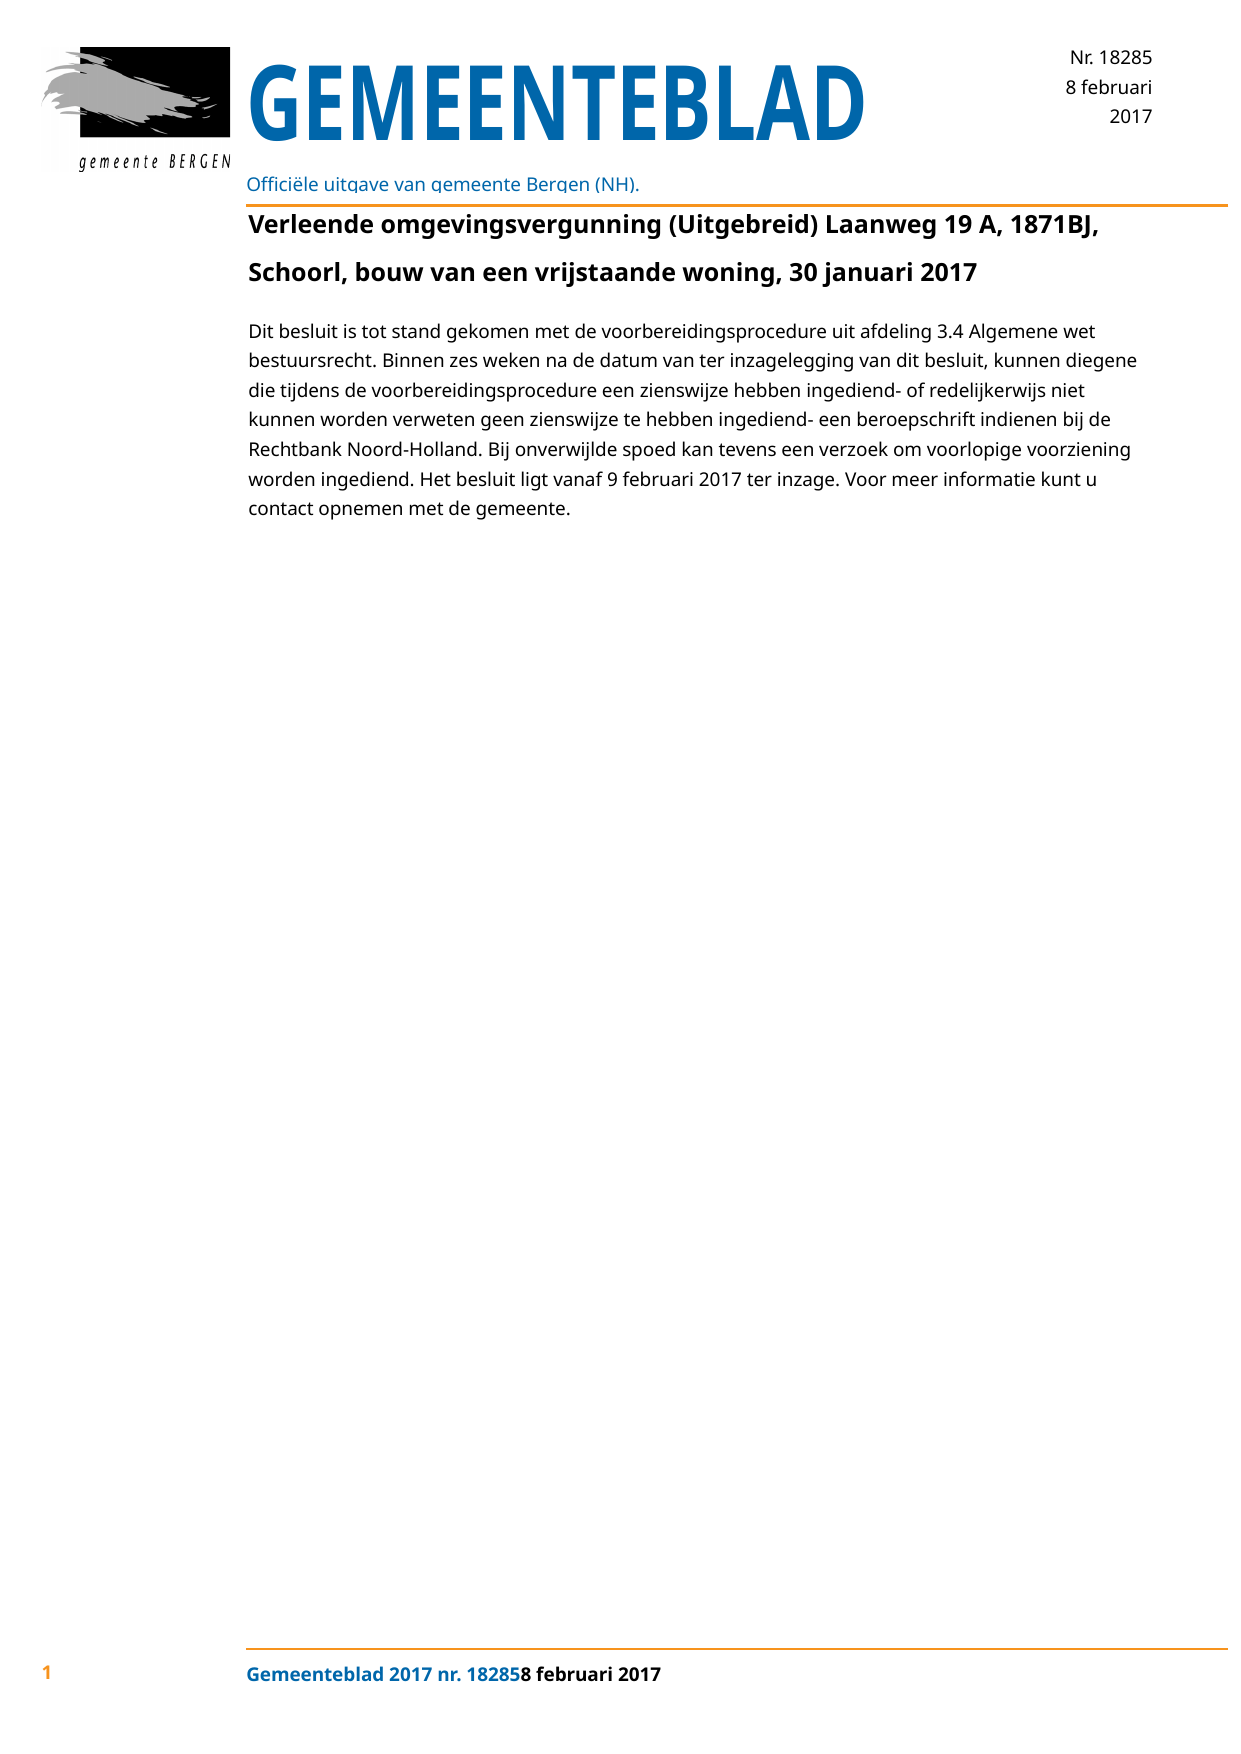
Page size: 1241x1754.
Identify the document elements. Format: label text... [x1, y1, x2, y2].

text Verleende omgevingsvergunning (Uitgebreid) Laanweg 19 A, 1871BJ, Schoorl, bouw van een vrijstaande woning, 30 januari 2017 [248, 207, 1152, 288]
picture [41, 47, 231, 172]
text Dit besluit is tot stand gekomen met de voorbereidingsprocedure uit afdeling 3.4 Algemene wet bestuursrecht. Binnen zes weken na de datum van ter inzagelegging van dit besluit, kunnen diegene die tijdens de voorbereidingsprocedure een zienswijze hebben ingediend- of redelijkerwijs niet kunnen worden verweten geen zienswijze te hebben ingediend- een beroepschrift indienen bij de Rechtbank Noord-Holland. Bij onverwijlde spoed kan tevens een verzoek om voorlopige voorziening worden ingediend. Het besluit ligt vanaf 9 februari 2017 ter inzage. Voor meer informatie kunt u contact opnemen met de gemeente. [248, 318, 1152, 521]
